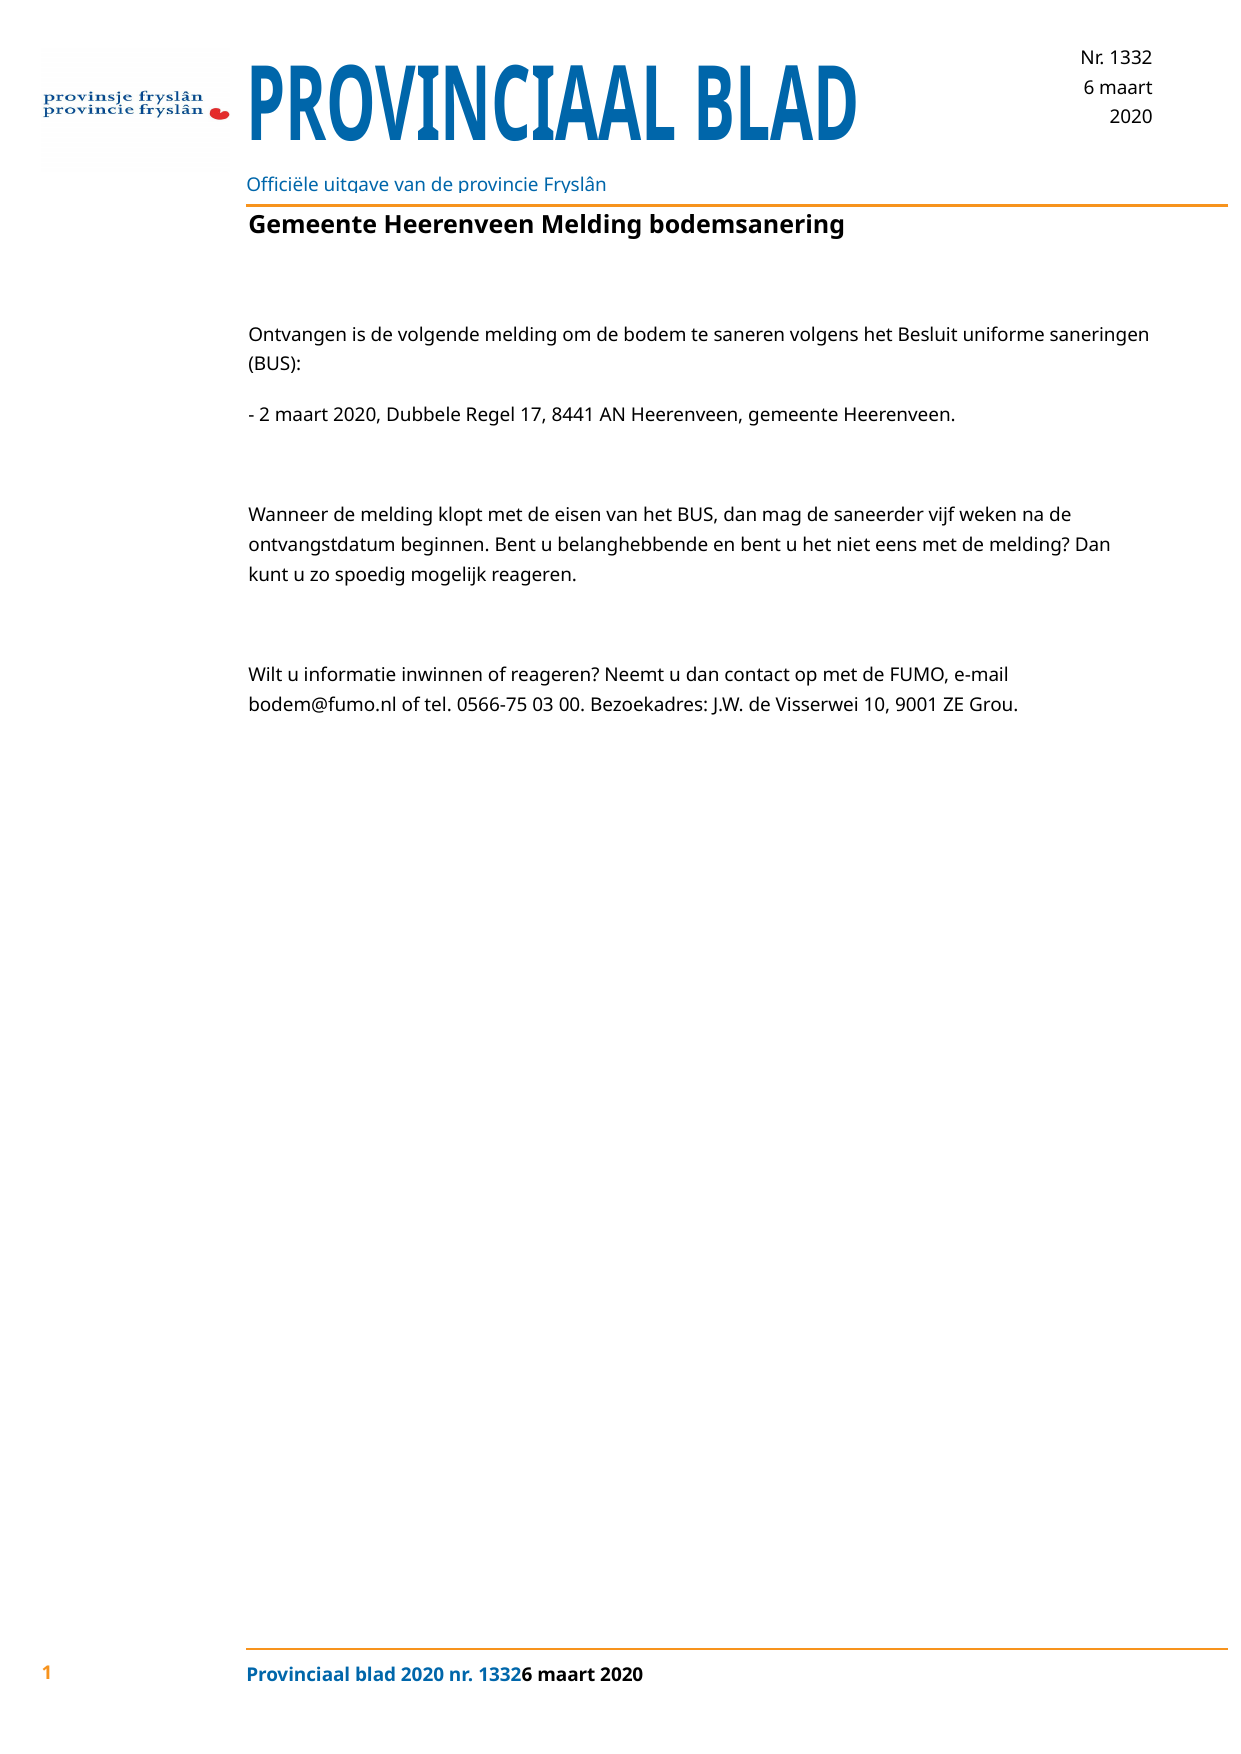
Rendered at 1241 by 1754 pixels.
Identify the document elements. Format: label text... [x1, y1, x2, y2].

text Wanneer de melding klopt met de eisen van het BUS, dan mag de saneerder vijf weken na de ontvangstdatum beginnen. Bent u belanghebbende en bent u het niet eens met de melding? Dan kunt u zo spoedig mogelijk reageren. [248, 502, 1152, 586]
text Wilt u informatie inwinnen of reageren? Neemt u dan contact op met de FUMO, e-mail bodem@fumo.nl of tel. 0566-75 03 00. Bezoekadres: J.W. de Visserwei 10, 9001 ZE Grou. [248, 662, 1152, 717]
text - 2 maart 2020, Dubbele Regel 17, 8441 AN Heerenveen, gemeente Heerenveen. [248, 401, 1152, 426]
text Ontvangen is de volgende melding om de bodem te saneren volgens het Besluit uniforme saneringen (BUS): [248, 321, 1152, 376]
text Gemeente Heerenveen Melding bodemsanering [248, 207, 1152, 241]
picture [41, 47, 231, 172]
